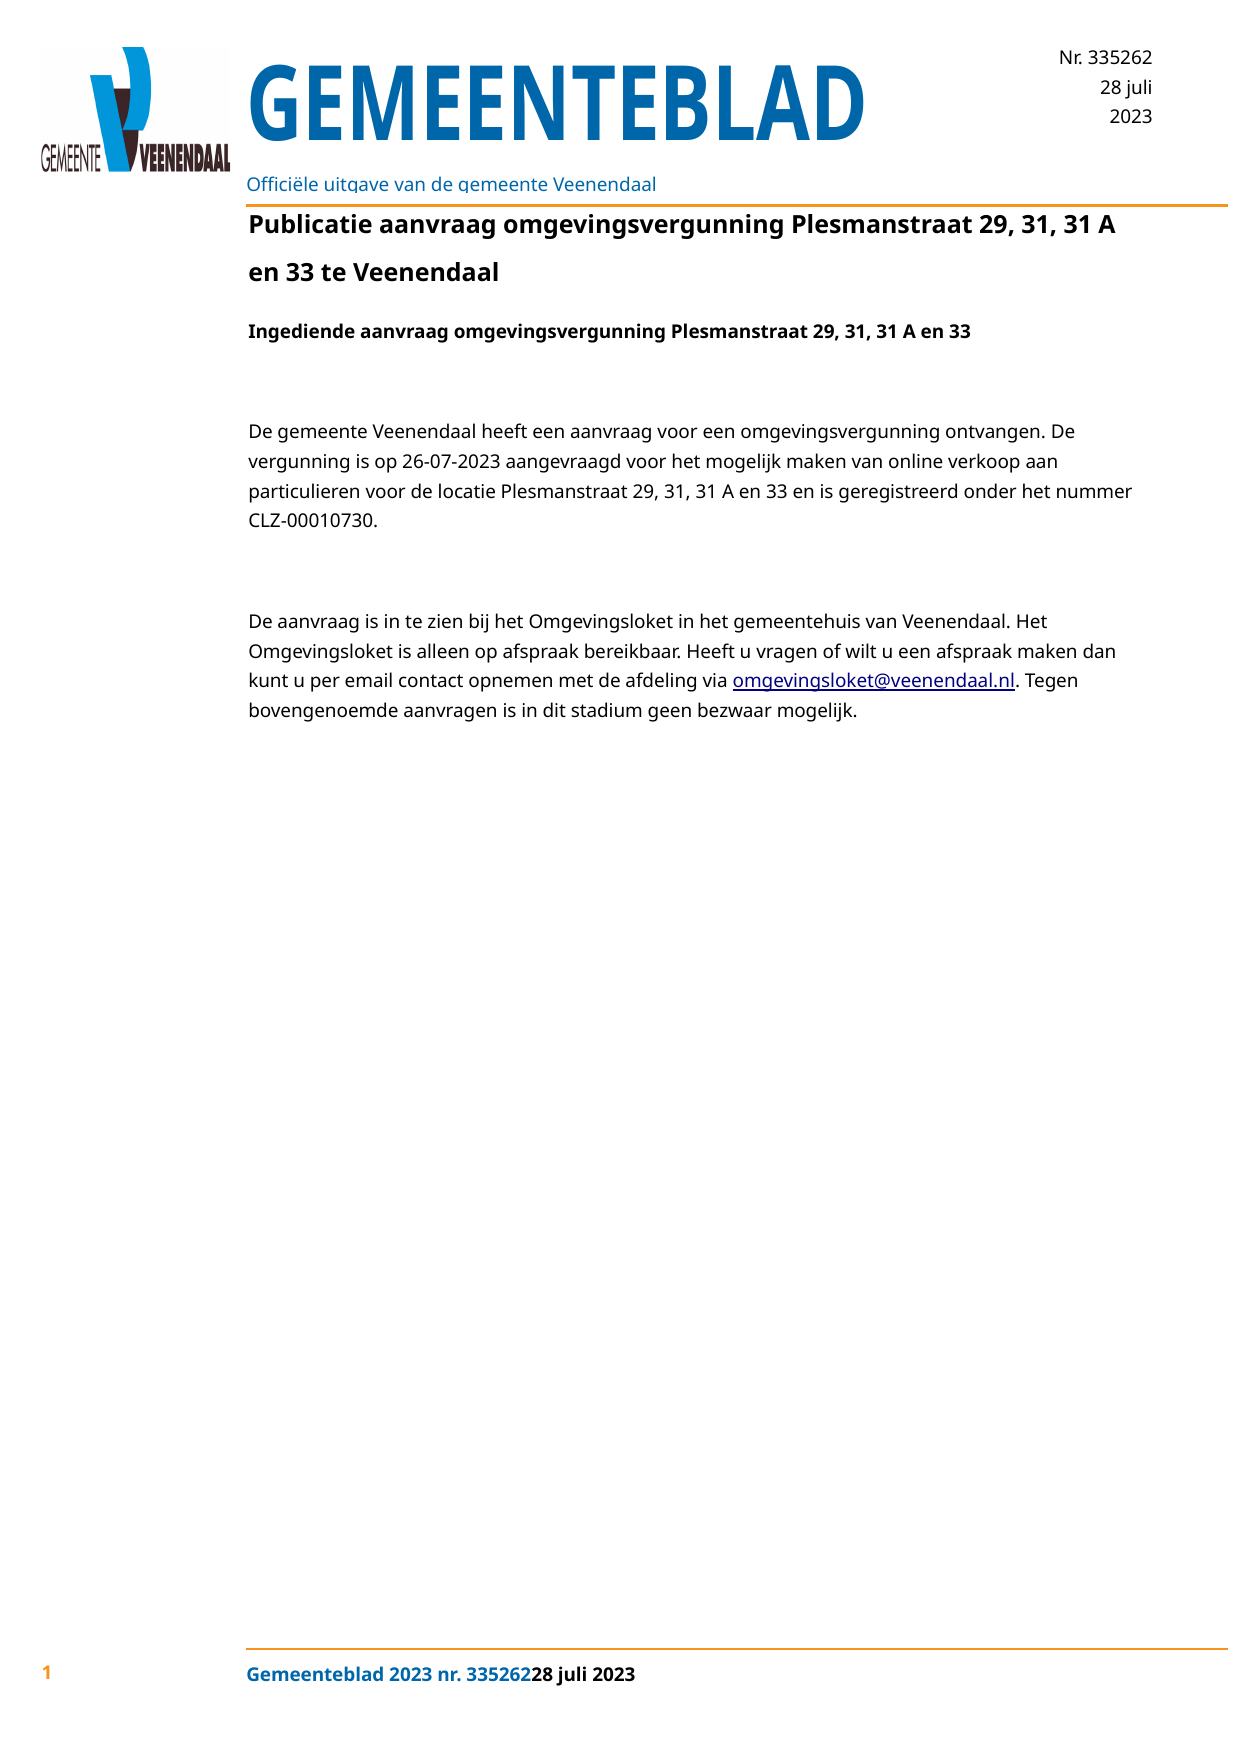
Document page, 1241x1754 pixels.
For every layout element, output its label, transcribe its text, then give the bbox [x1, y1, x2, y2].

text De gemeente Veenendaal heeft een aanvraag voor een omgevingsvergunning ontvangen. De vergunning is op 26-07-2023 aangevraagd voor het mogelijk maken van online verkoop aan particulieren voor de locatie Plesmanstraat 29, 31, 31 A en 33 en is geregistreerd onder het nummer CLZ-00010730. [248, 419, 1152, 533]
text Ingediende aanvraag omgevingsvergunning Plesmanstraat 29, 31, 31 A en 33 [248, 318, 1152, 344]
text De aanvraag is in te zien bij het Omgevingsloket in het gemeentehuis van Veenendaal. Het Omgevingsloket is alleen op afspraak bereikbaar. Heeft u vragen of wilt u een afspraak maken dan kunt u per email contact opnemen met de afdeling via omgevingsloket@veenendaal.nl. Tegen bovengenoemde aanvragen is in dit stadium geen bezwaar mogelijk. [248, 608, 1152, 723]
text Publicatie aanvraag omgevingsvergunning Plesmanstraat 29, 31, 31 A en 33 te Veenendaal [248, 207, 1152, 288]
picture [41, 47, 130, 172]
picture [123, 47, 231, 172]
